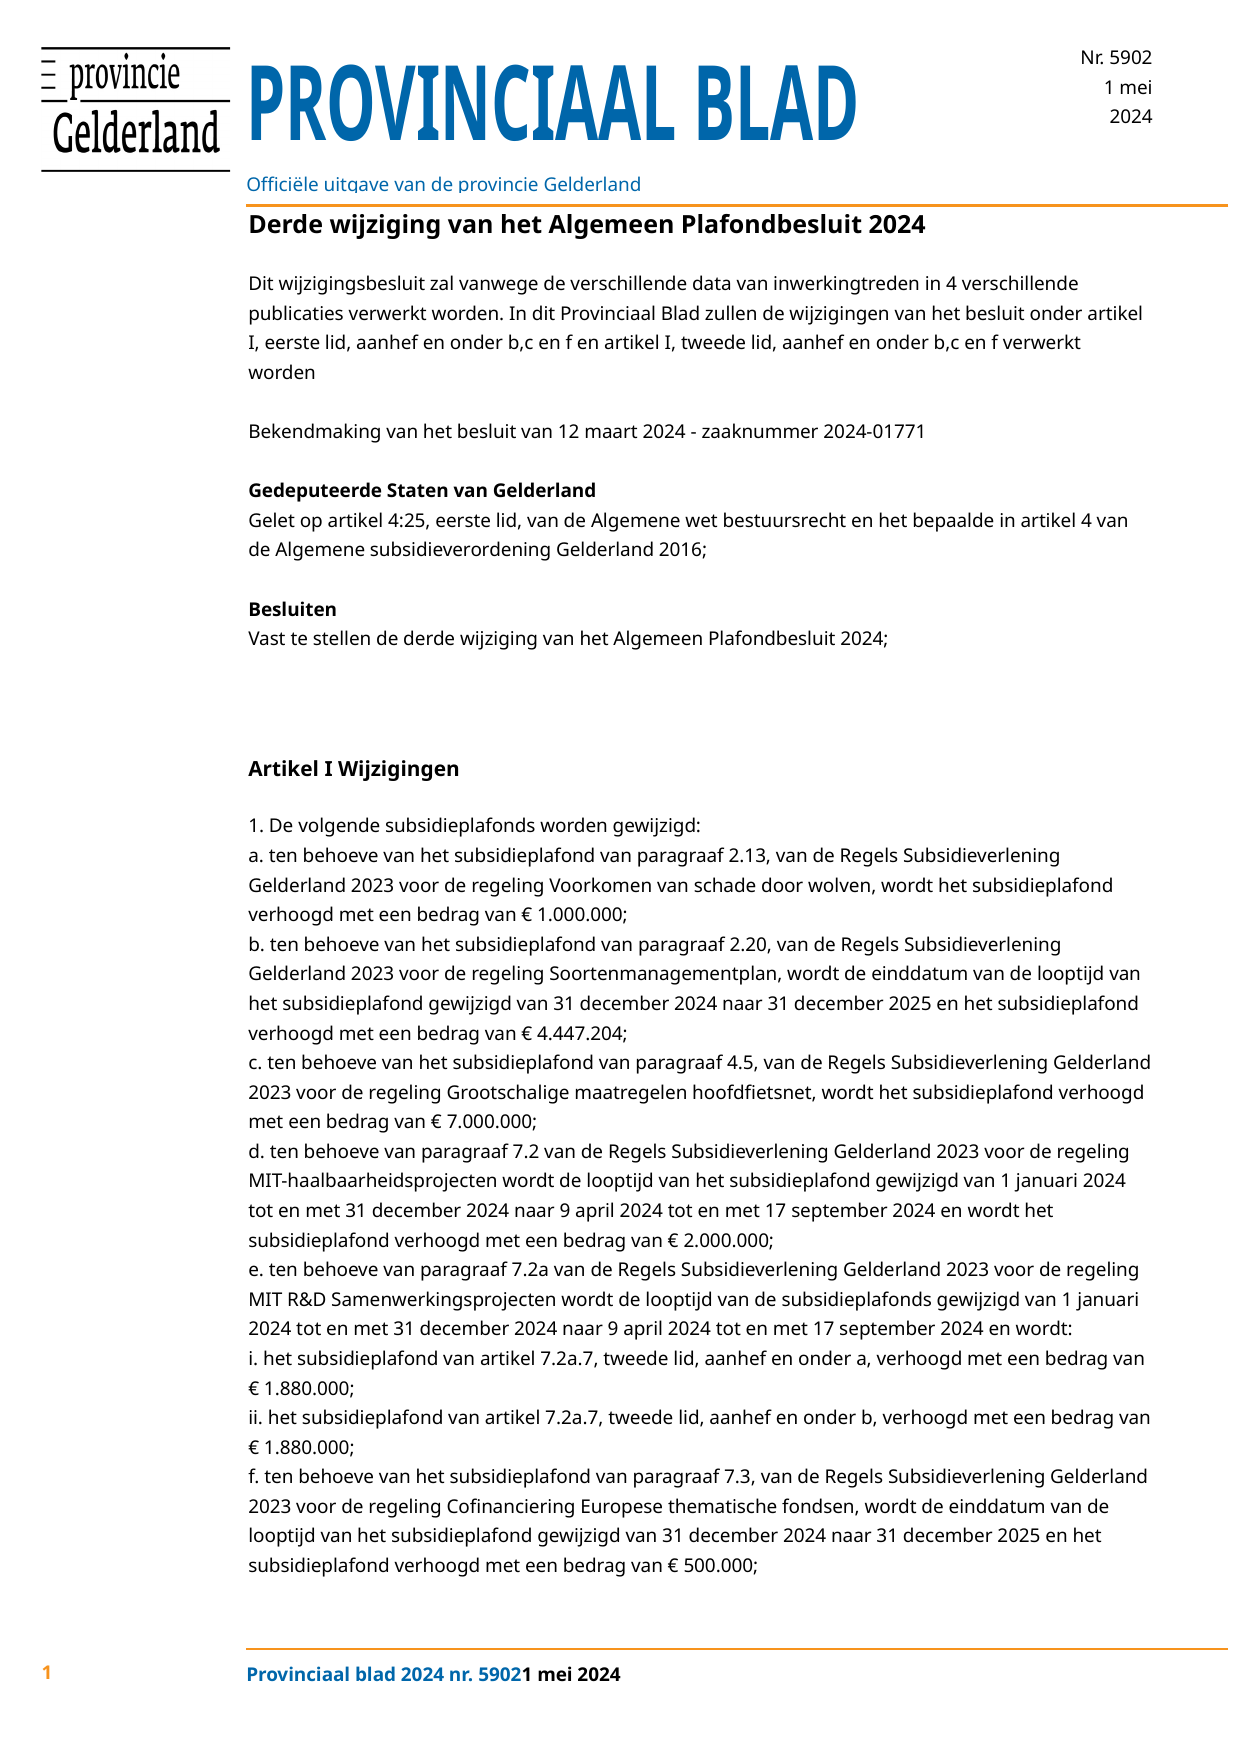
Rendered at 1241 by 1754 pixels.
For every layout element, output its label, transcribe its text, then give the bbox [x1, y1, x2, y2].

text Artikel I Wijzigingen [248, 754, 1152, 783]
text e. ten behoeve van paragraaf 7.2a van de Regels Subsidieverlening Gelderland 2023 voor de regeling MIT R&D Samenwerkingsprojecten wordt de looptijd van de subsidieplafonds gewijzigd van 1 januari 2024 tot en met 31 december 2024 naar 9 april 2024 tot en met 17 september 2024 en wordt: [248, 1256, 1152, 1341]
text Bekendmaking van het besluit van 12 maart 2024 - zaaknummer 2024-01771 [248, 418, 1152, 444]
text f. ten behoeve van het subsidieplafond van paragraaf 7.3, van de Regels Subsidieverlening Gelderland 2023 voor de regeling Cofinanciering Europese thematische fondsen, wordt de einddatum van de looptijd van het subsidieplafond gewijzigd van 31 december 2024 naar 31 december 2025 en het subsidieplafond verhoogd met een bedrag van € 500.000; [248, 1463, 1152, 1578]
text 1. De volgende subsidieplafonds worden gewijzigd: [248, 813, 1152, 838]
text c. ten behoeve van het subsidieplafond van paragraaf 4.5, van de Regels Subsidieverlening Gelderland 2023 voor de regeling Grootschalige maatregelen hoofdfietsnet, wordt het subsidieplafond verhoogd met een bedrag van € 7.000.000; [248, 1049, 1152, 1134]
text i. het subsidieplafond van artikel 7.2a.7, tweede lid, aanhef en onder a, verhoogd met een bedrag van € 1.880.000; [248, 1345, 1152, 1400]
text de Algemene subsidieverordening Gelderland 2016; [248, 537, 1152, 562]
text a. ten behoeve van het subsidieplafond van paragraaf 2.13, van de Regels Subsidieverlening Gelderland 2023 voor de regeling Voorkomen van schade door wolven, wordt het subsidieplafond verhoogd met een bedrag van € 1.000.000; [248, 842, 1152, 927]
picture [41, 47, 231, 172]
text Derde wijziging van het Algemeen Plafondbesluit 2024 [248, 207, 1152, 241]
text Vast te stellen de derde wijziging van het Algemeen Plafondbesluit 2024; [248, 625, 1152, 651]
text Dit wijzigingsbesluit zal vanwege de verschillende data van inwerkingtreden in 4 verschillende publicaties verwerkt worden. In dit Provinciaal Blad zullen de wijzigingen van het besluit onder artikel I, eerste lid, aanhef en onder b,c en f en artikel I, tweede lid, aanhef en onder b,c en f verwerkt worden [248, 270, 1152, 385]
text ii. het subsidieplafond van artikel 7.2a.7, tweede lid, aanhef en onder b, verhoogd met een bedrag van € 1.880.000; [248, 1404, 1152, 1459]
text d. ten behoeve van paragraaf 7.2 van de Regels Subsidieverlening Gelderland 2023 voor de regeling MIT-haalbaarheidsprojecten wordt de looptijd van het subsidieplafond gewijzigd van 1 januari 2024 tot en met 31 december 2024 naar 9 april 2024 tot en met 17 september 2024 en wordt het subsidieplafond verhoogd met een bedrag van € 2.000.000; [248, 1138, 1152, 1252]
text b. ten behoeve van het subsidieplafond van paragraaf 2.20, van de Regels Subsidieverlening Gelderland 2023 voor de regeling Soortenmanagementplan, wordt de einddatum van de looptijd van het subsidieplafond gewijzigd van 31 december 2024 naar 31 december 2025 en het subsidieplafond verhoogd met een bedrag van € 4.447.204; [248, 931, 1152, 1045]
text Gedeputeerde Staten van Gelderland [248, 477, 1152, 503]
text Besluiten [248, 596, 1152, 621]
text Gelet op artikel 4:25, eerste lid, van de Algemene wet bestuursrecht en het bepaalde in artikel 4 van [248, 507, 1152, 533]
